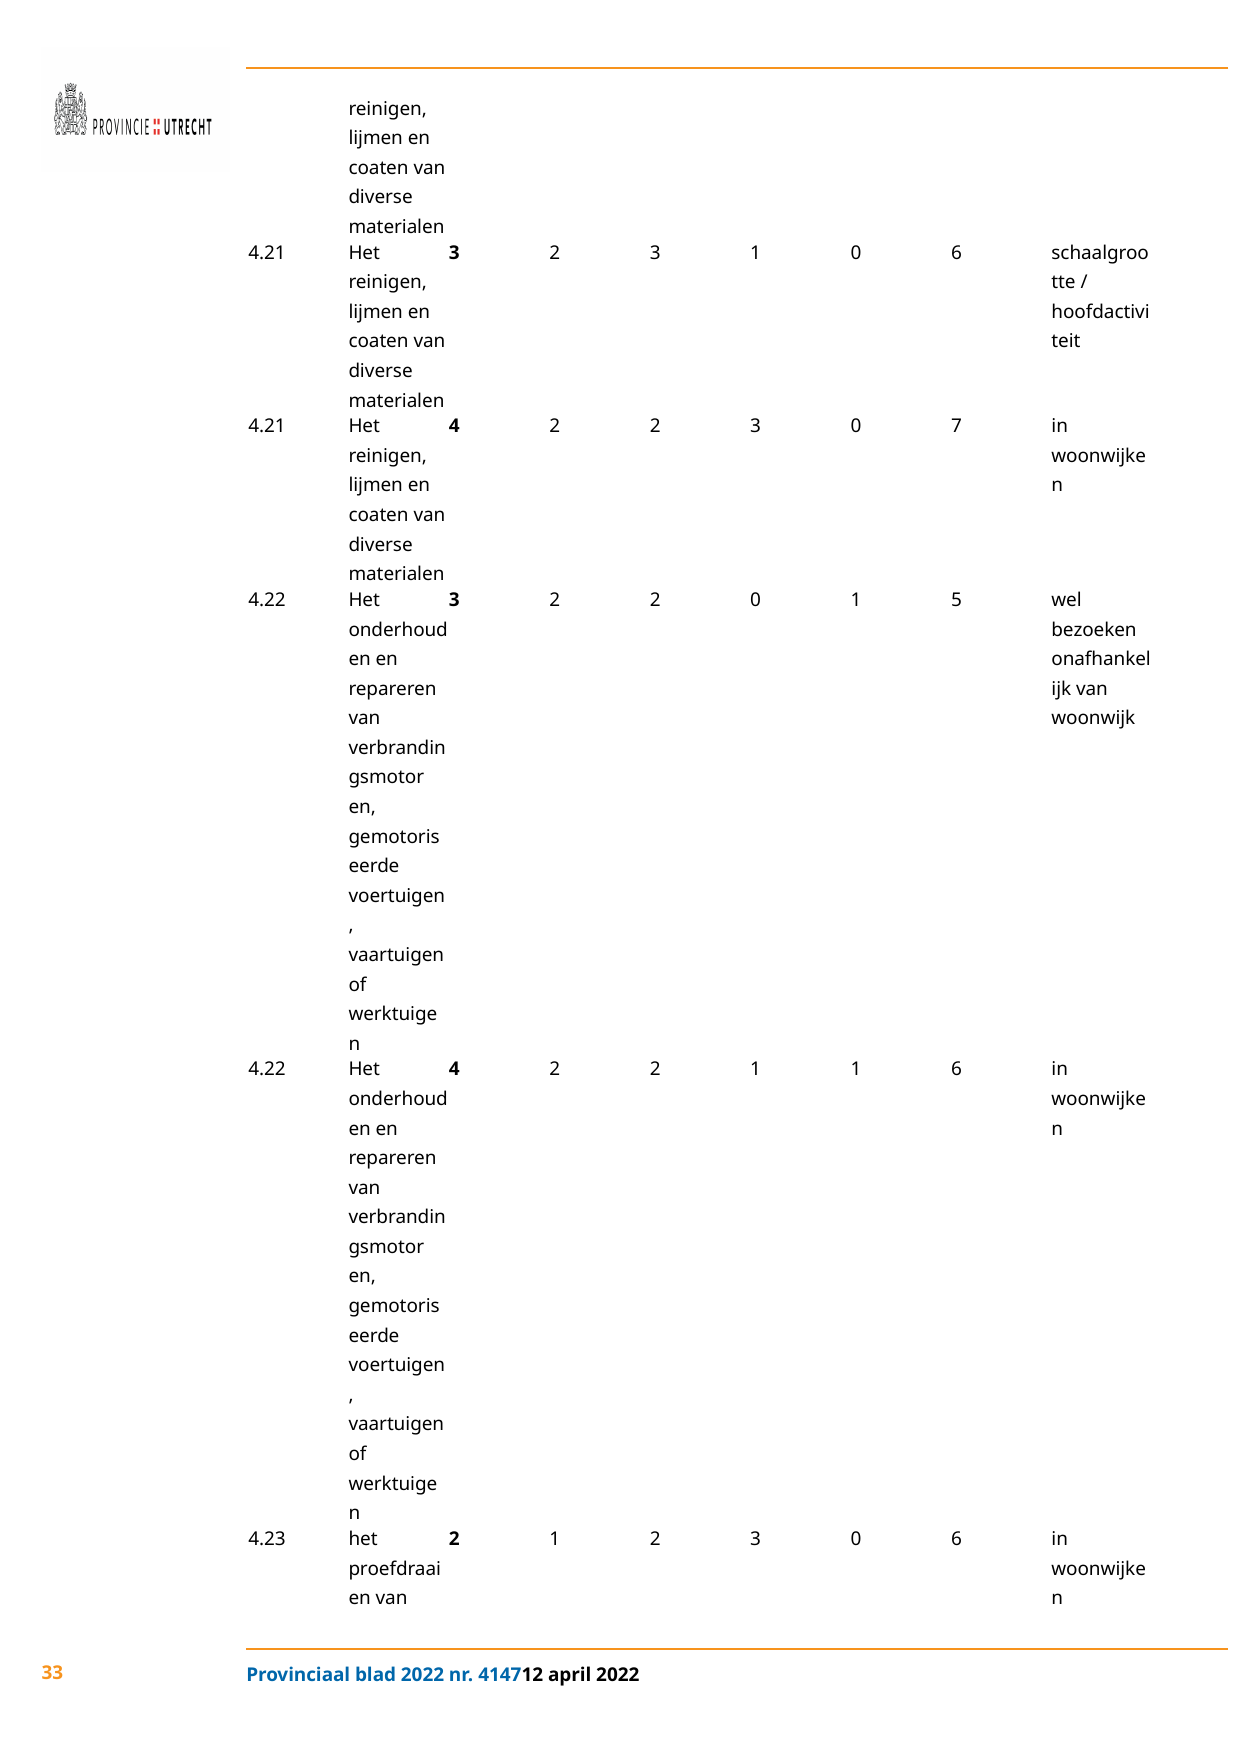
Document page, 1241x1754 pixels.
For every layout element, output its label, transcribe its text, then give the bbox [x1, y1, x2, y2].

table_cell in woonwijken [1051, 1525, 1152, 1610]
table_cell 2 [549, 239, 649, 412]
table_cell 3 [650, 239, 750, 412]
table_cell wel bezoeken onafhankelijk van woonwijk [1051, 586, 1152, 1056]
table_cell 0 [850, 1525, 951, 1610]
table_cell 2 [650, 413, 750, 586]
table_cell [248, 95, 348, 239]
table_cell [449, 95, 549, 239]
table_cell [750, 95, 850, 239]
table_cell 5 [951, 586, 1051, 1056]
table_cell 2 [549, 413, 649, 586]
table_cell [951, 95, 1051, 239]
table_cell 2 [650, 1056, 750, 1525]
table_cell 7 [951, 413, 1051, 586]
table_cell 4.22 [248, 1056, 348, 1525]
table_cell [549, 95, 649, 239]
table_cell 1 [750, 239, 850, 412]
table_cell 4 [449, 1056, 549, 1525]
table_cell in woonwijken [1051, 413, 1152, 586]
table_cell Het onderhouden en repareren van verbrandingsmotor en, gemotoriseerde voertuigen, vaartuigen of werktuigen [348, 586, 449, 1056]
picture [41, 47, 231, 172]
table_cell 1 [750, 1056, 850, 1525]
table_cell 4.21 [248, 239, 348, 412]
table_cell in woonwijken [1051, 1056, 1152, 1525]
table_cell 2 [449, 1525, 549, 1610]
table_cell Het reinigen, lijmen en coaten van diverse materialen [348, 239, 449, 412]
table_cell 3 [750, 1525, 850, 1610]
table_cell schaalgrootte / hoofdactiviteit [1051, 239, 1152, 412]
table_cell 1 [850, 586, 951, 1056]
table_cell 3 [449, 586, 549, 1056]
table_cell 0 [750, 586, 850, 1056]
table_cell 2 [549, 1056, 649, 1525]
table_cell 0 [850, 239, 951, 412]
table_cell Het onderhouden en repareren van verbrandingsmotor en, gemotoriseerde voertuigen, vaartuigen of werktuigen [348, 1056, 449, 1525]
table_cell 3 [750, 413, 850, 586]
table_cell 6 [951, 1056, 1051, 1525]
table_cell 2 [549, 586, 649, 1056]
table_cell [650, 95, 750, 239]
table_cell [1051, 95, 1152, 239]
table_cell 6 [951, 239, 1051, 412]
table_cell 1 [549, 1525, 649, 1610]
table_cell 2 [650, 586, 750, 1056]
table_cell 4.21 [248, 413, 348, 586]
table_cell reinigen, lijmen en coaten van diverse materialen [348, 95, 449, 239]
table_cell [850, 95, 951, 239]
table_cell het proefdraaien van [348, 1525, 449, 1610]
table_cell 3 [449, 239, 549, 412]
table_cell 4.22 [248, 586, 348, 1056]
table_cell 4.23 [248, 1525, 348, 1610]
table_cell 1 [850, 1056, 951, 1525]
table_cell 2 [650, 1525, 750, 1610]
table_cell 4 [449, 413, 549, 586]
table_cell 6 [951, 1525, 1051, 1610]
table_cell 0 [850, 413, 951, 586]
table_cell Het reinigen, lijmen en coaten van diverse materialen [348, 413, 449, 586]
